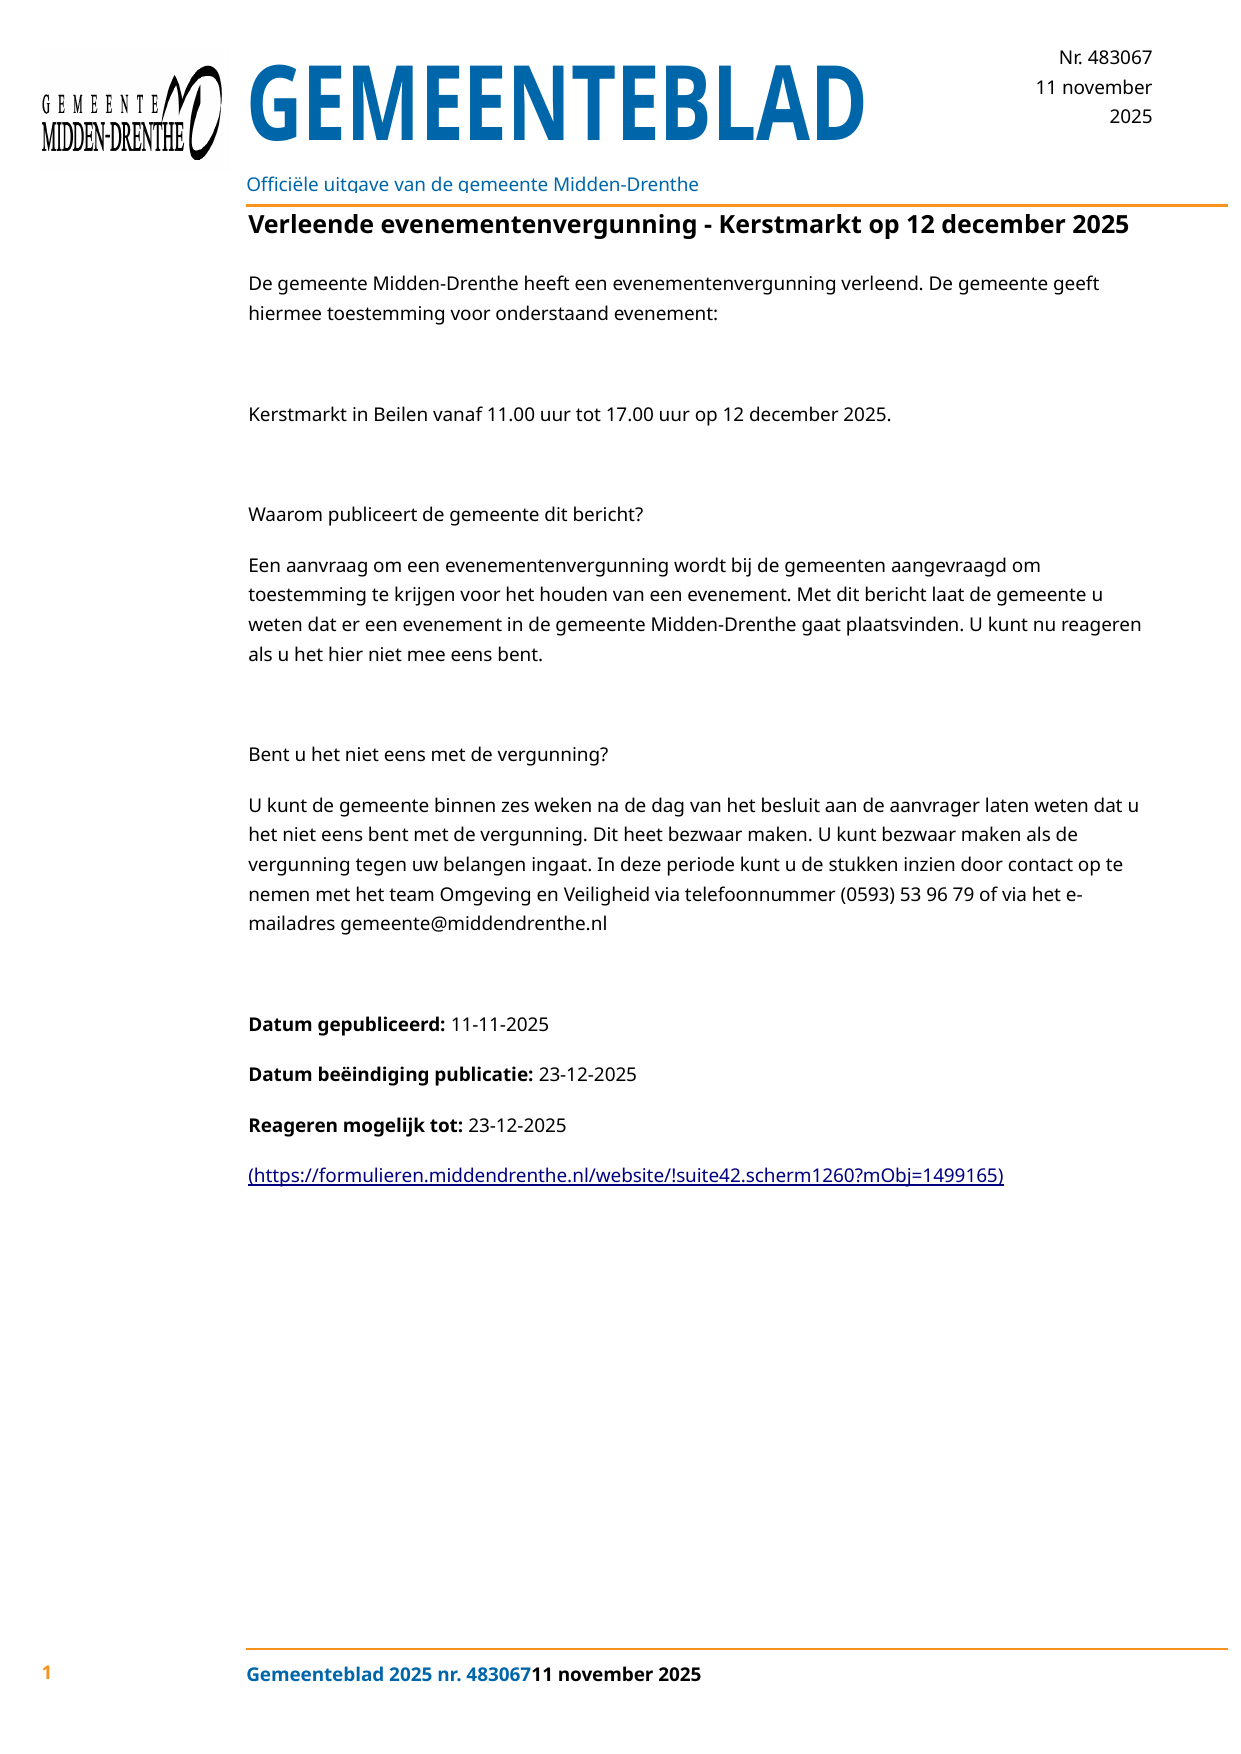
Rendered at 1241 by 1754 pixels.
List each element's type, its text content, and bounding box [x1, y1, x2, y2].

text (https://formulieren.middendrenthe.nl/website/!suite42.scherm1260?mObj=1499165) [248, 1162, 1152, 1188]
text Waarom publiceert de gemeente dit bericht? [248, 502, 1152, 527]
text U kunt de gemeente binnen zes weken na de dag van het besluit aan de aanvrager laten weten dat u het niet eens bent met de vergunning. Dit heet bezwaar maken. U kunt bezwaar maken als de vergunning tegen uw belangen ingaat. In deze periode kunt u de stukken inzien door contact op te nemen met het team Omgeving en Veiligheid via telefoonnummer (0593) 53 96 79 of via het e-mailadres gemeente@middendrenthe.nl [248, 792, 1152, 936]
text De gemeente Midden-Drenthe heeft een evenementenvergunning verleend. De gemeente geeft hiermee toestemming voor onderstaand evenement: [248, 270, 1152, 326]
text Verleende evenementenvergunning - Kerstmarkt op 12 december 2025 [248, 207, 1152, 241]
text Datum gepubliceerd: 11-11-2025 [248, 1011, 1152, 1037]
text Kerstmarkt in Beilen vanaf 11.00 uur tot 17.00 uur op 12 december 2025. [248, 401, 1152, 426]
text Datum beëindiging publicatie: 23-12-2025 [248, 1062, 1152, 1087]
text Bent u het niet eens met de vergunning? [248, 742, 1152, 767]
picture [41, 47, 231, 172]
text Een aanvraag om een evenementenvergunning wordt bij de gemeenten aangevraagd om toestemming te krijgen voor het houden van een evenement. Met dit bericht laat de gemeente u weten dat er een evenement in de gemeente Midden-Drenthe gaat plaatsvinden. U kunt nu reageren als u het hier niet mee eens bent. [248, 552, 1152, 666]
text Reageren mogelijk tot: 23-12-2025 [248, 1112, 1152, 1138]
